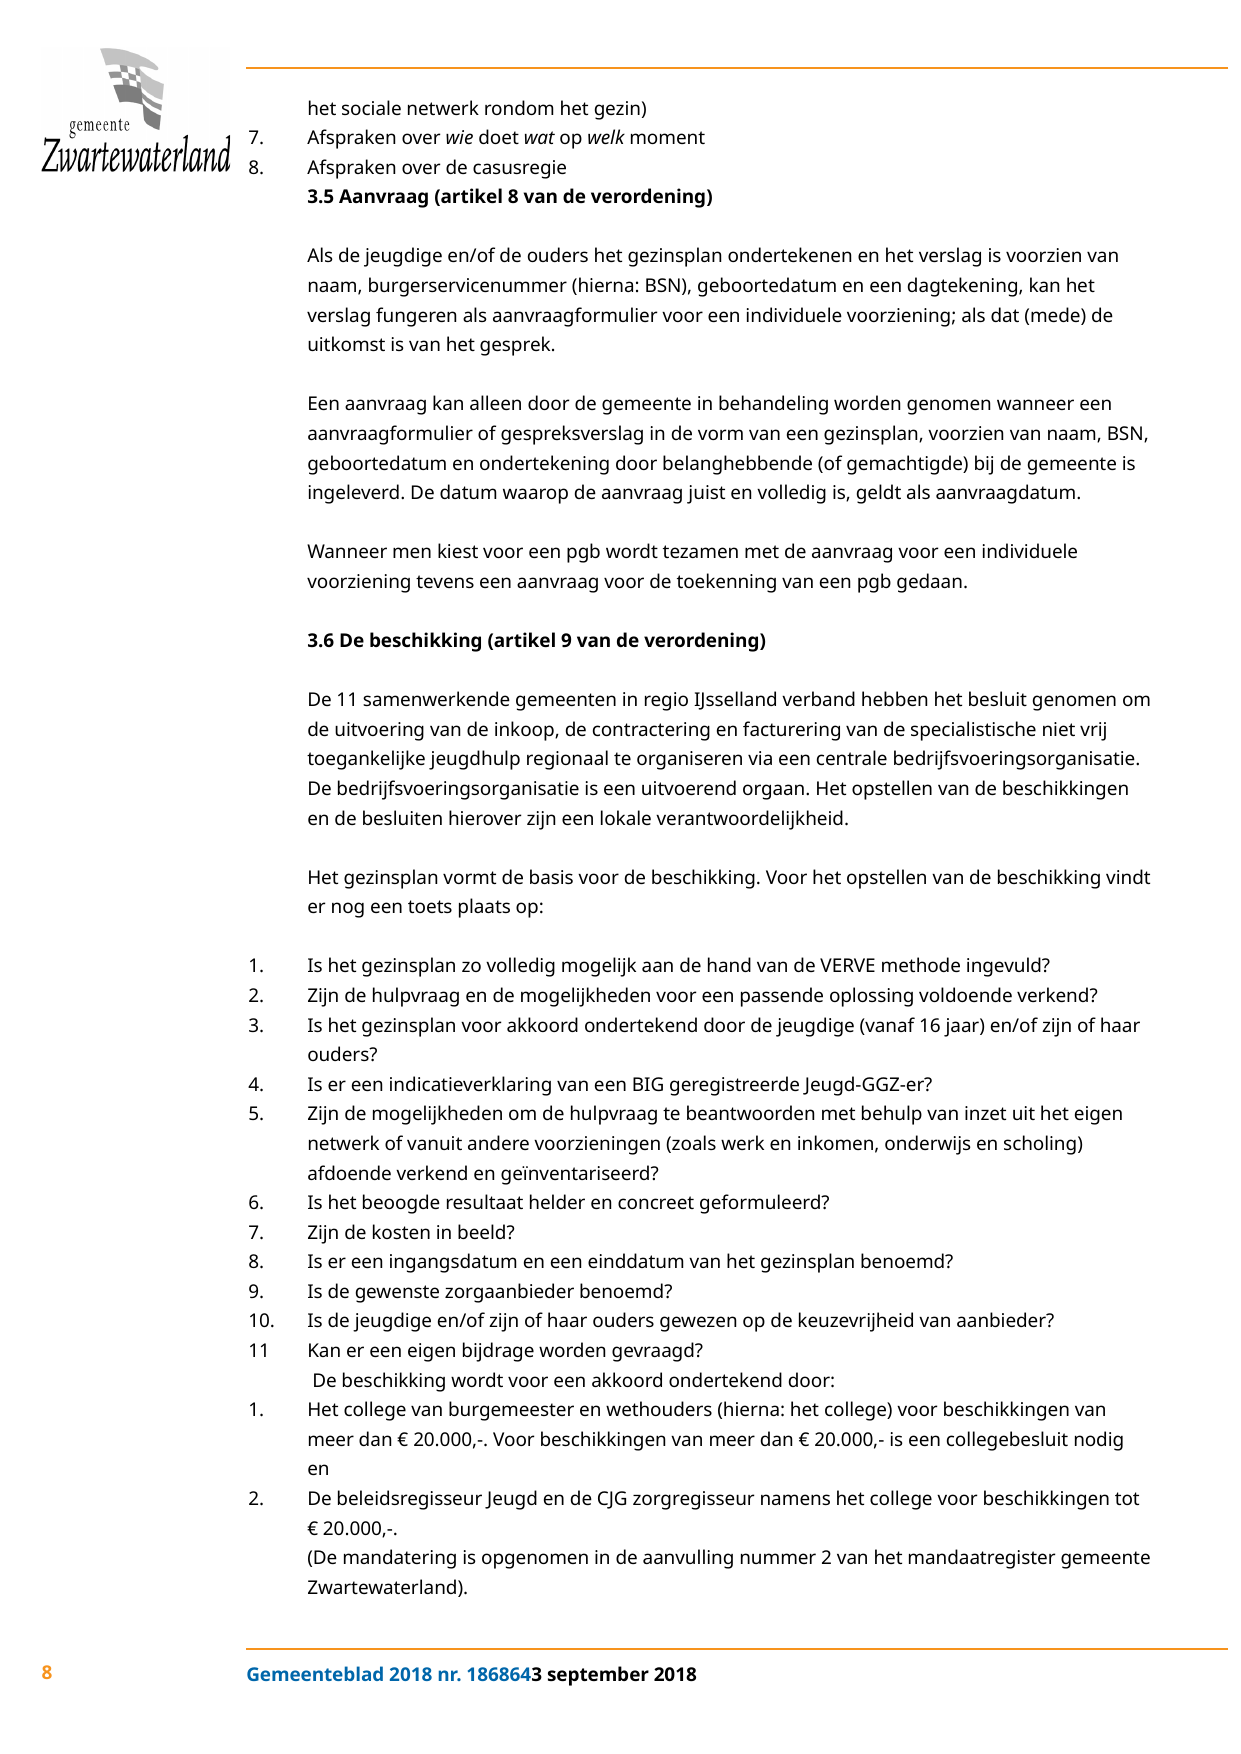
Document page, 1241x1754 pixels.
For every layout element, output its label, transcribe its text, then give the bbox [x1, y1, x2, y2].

list De beleidsregisseur Jeugd en de CJG zorgregisseur namens het college voor beschikkingen tot [248, 1485, 1152, 1511]
list het sociale netwerk rondom het gezin) [248, 95, 1152, 121]
list 3.5 Aanvraag (artikel 8 van de verordening) [248, 183, 1152, 209]
list Afspraken over wie doet wat op welk moment [248, 124, 1152, 150]
list Is er een indicatieverklaring van een BIG geregistreerde Jeugd-GGZ-er? [248, 1071, 1152, 1097]
list Is er een ingangsdatum en een einddatum van het gezinsplan benoemd? [248, 1248, 1152, 1274]
list Als de jeugdige en/of de ouders het gezinsplan ondertekenen en het verslag is voorzien van naam, burgerservicenummer (hierna: BSN), geboortedatum en een dagtekening, kan het verslag fungeren als aanvraagformulier voor een individuele voorziening; als dat (mede) de uitkomst is van het gesprek. [248, 243, 1152, 357]
list Het gezinsplan vormt de basis voor de beschikking. Voor het opstellen van de beschikking vindt er nog een toets plaats op: [248, 864, 1152, 919]
list Is het beoogde resultaat helder en concreet geformuleerd? [248, 1189, 1152, 1215]
list 3.6 De beschikking (artikel 9 van de verordening) [248, 627, 1152, 653]
list Een aanvraag kan alleen door de gemeente in behandeling worden genomen wanneer een aanvraagformulier of gespreksverslag in de vorm van een gezinsplan, voorzien van naam, BSN, geboortedatum en ondertekening door belanghebbende (of gemachtigde) bij de gemeente is ingeleverd. De datum waarop de aanvraag juist en volledig is, geldt als aanvraagdatum. [248, 391, 1152, 505]
list (De mandatering is opgenomen in de aanvulling nummer 2 van het mandaatregister gemeente Zwartewaterland). [248, 1544, 1152, 1600]
list Is de jeugdige en/of zijn of haar ouders gewezen op de keuzevrijheid van aanbieder? [248, 1308, 1152, 1333]
list Is het gezinsplan voor akkoord ondertekend door de jeugdige (vanaf 16 jaar) en/of zijn of haar ouders? [248, 1012, 1152, 1067]
list Zijn de mogelijkheden om de hulpvraag te beantwoorden met behulp van inzet uit het eigen netwerk of vanuit andere voorzieningen (zoals werk en inkomen, onderwijs en scholing) afdoende verkend en geïnventariseerd? [248, 1101, 1152, 1186]
list Afspraken over de casusregie [248, 154, 1152, 180]
picture [41, 47, 231, 172]
list Kan er een eigen bijdrage worden gevraagd? [248, 1337, 1152, 1363]
list Wanneer men kiest voor een pgb wordt tezamen met de aanvraag voor een individuele voorziening tevens een aanvraag voor de toekenning van een pgb gedaan. [248, 538, 1152, 594]
list Zijn de hulpvraag en de mogelijkheden voor een passende oplossing voldoende verkend? [248, 982, 1152, 1008]
list Zijn de kosten in beeld? [248, 1219, 1152, 1245]
list Is de gewenste zorgaanbieder benoemd? [248, 1278, 1152, 1304]
list De beschikking wordt voor een akkoord ondertekend door: [248, 1367, 1152, 1393]
list De 11 samenwerkende gemeenten in regio IJsselland verband hebben het besluit genomen om de uitvoering van de inkoop, de contractering en facturering van de specialistische niet vrij toegankelijke jeugdhulp regionaal te organiseren via een centrale bedrijfsvoeringsorganisatie. De bedrijfsvoeringsorganisatie is een uitvoerend orgaan. Het opstellen van de beschikkingen en de besluiten hierover zijn een lokale verantwoordelijkheid. [248, 686, 1152, 831]
list Is het gezinsplan zo volledig mogelijk aan de hand van de VERVE methode ingevuld? [248, 953, 1152, 978]
list € 20.000,-. [248, 1515, 1152, 1541]
list Het college van burgemeester en wethouders (hierna: het college) voor beschikkingen van meer dan € 20.000,-. Voor beschikkingen van meer dan € 20.000,- is een collegebesluit nodig en [248, 1396, 1152, 1481]
